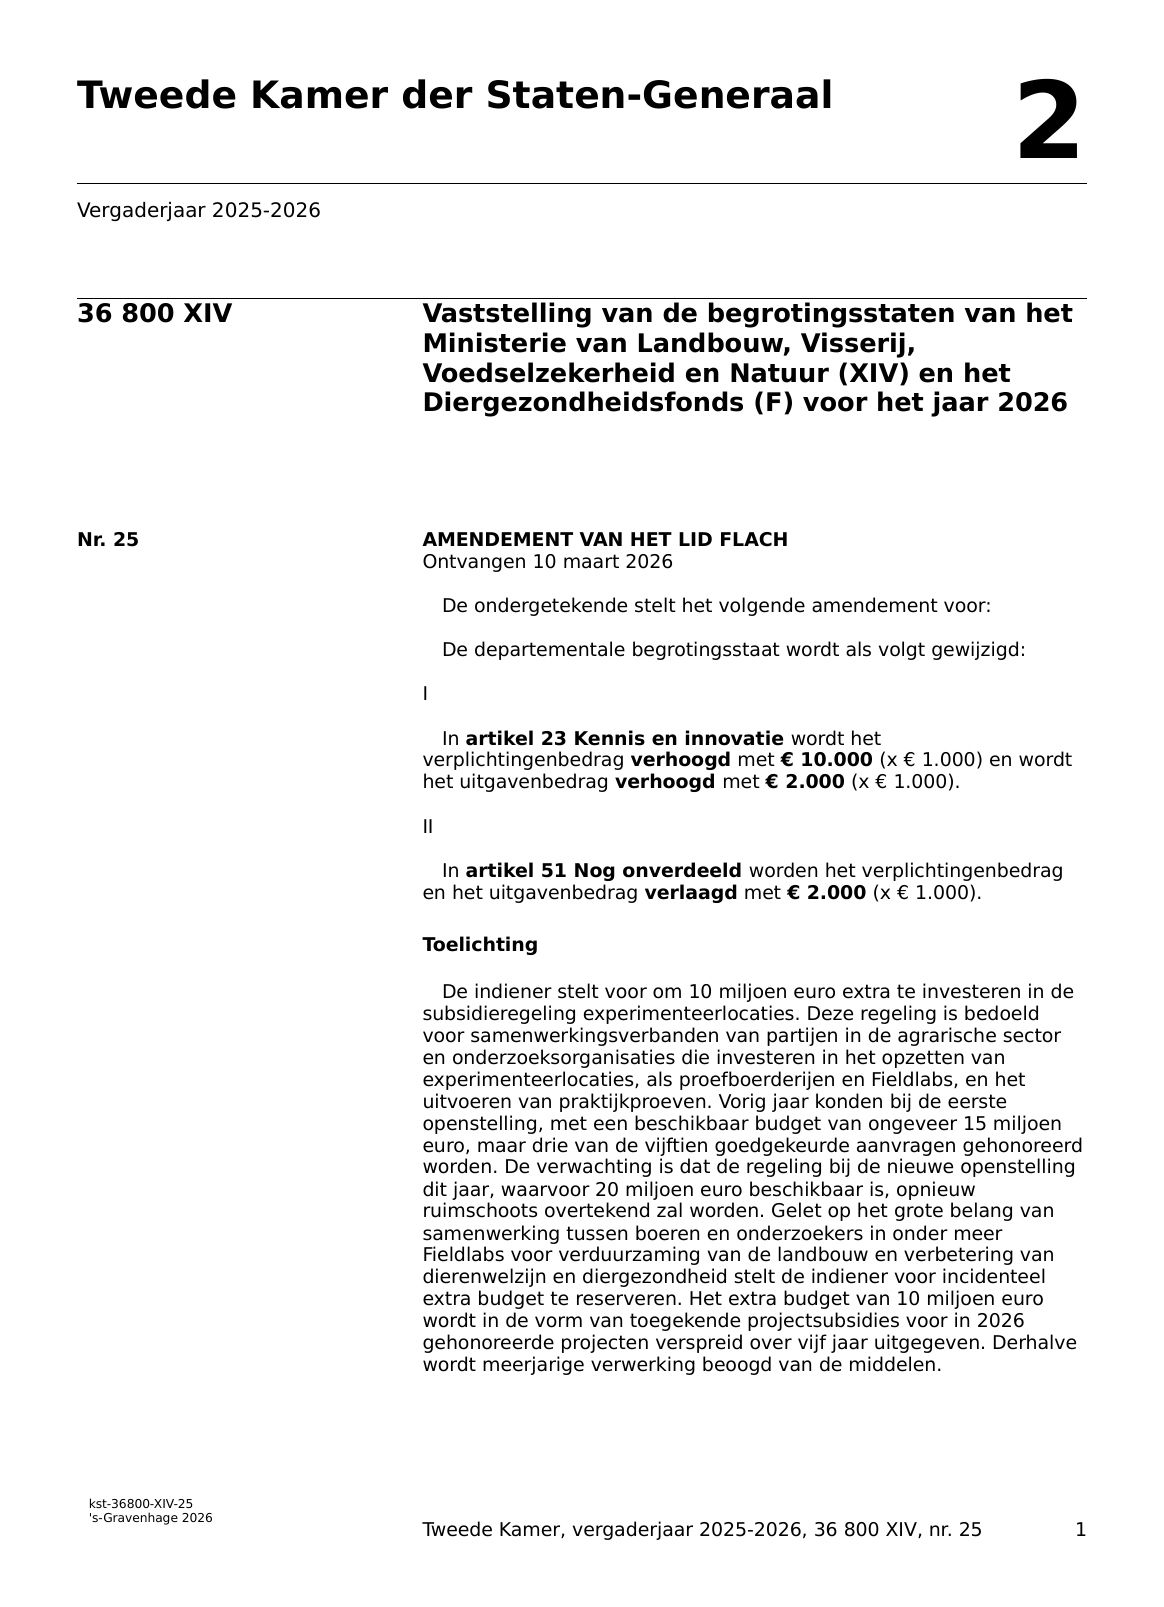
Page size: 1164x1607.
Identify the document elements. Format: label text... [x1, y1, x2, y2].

table_cell Vergaderjaar 2025-2026 [77, 184, 1087, 298]
text kst-36800-XIV-25 [88, 1497, 323, 1511]
text In artikel 51 Nog onverdeeld worden het verplichtingenbedrag en het uitgavenbedrag verlaagd met € 2.000 (x € 1.000). [422, 860, 1087, 904]
text I [422, 683, 1087, 705]
subtitle 36 800 XIV Vaststelling van de begrotingsstaten van het Ministerie van Landbouw, Visserij, Voedselzekerheid en Natuur (XIV) en het Diergezondheidsfonds (F) voor het jaar 2026 [77, 299, 1087, 418]
text De ondergetekende stelt het volgende amendement voor: [422, 595, 1087, 617]
table_header Tweede Kamer der Staten-Generaal [77, 59, 886, 183]
text In artikel 23 Kennis en innovatie wordt het verplichtingenbedrag verhoogd met € 10.000 (x € 1.000) en wordt het uitgavenbedrag verhoogd met € 2.000 (x € 1.000). [422, 727, 1087, 793]
subtitle Toelichting [422, 934, 1087, 956]
text De indiener stelt voor om 10 miljoen euro extra te investeren in de subsidieregeling experimenteerlocaties. Deze regeling is bedoeld voor samenwerkingsverbanden van partijen in de agrarische sector en onderzoeksorganisaties die investeren in het opzetten van experimenteerlocaties, als proefboerderijen en Fieldlabs, en het uitvoeren van praktijkproeven. Vorig jaar konden bij de eerste openstelling, met een beschikbaar budget van ongeveer 15 miljoen euro, maar drie van de vijftien goedgekeurde aanvragen gehonoreerd worden. De verwachting is dat de regeling bij de nieuwe openstelling dit jaar, waarvoor 20 miljoen euro beschikbaar is, opnieuw ruimschoots overtekend zal worden. Gelet op het grote belang van samenwerking tussen boeren en onderzoekers in onder meer Fieldlabs voor verduurzaming van de landbouw en verbetering van dierenwelzijn en diergezondheid stelt de indiener voor incidenteel extra budget te reserveren. Het extra budget van 10 miljoen euro wordt in de vorm van toegekende projectsubsidies voor in 2026 gehonoreerde projecten verspreid over vijf jaar uitgegeven. Derhalve wordt meerjarige verwerking beoogd van de middelen. [422, 981, 1087, 1376]
text 's-Gravenhage 2026 [88, 1511, 323, 1525]
text Ontvangen 10 maart 2026 [422, 551, 1087, 573]
text De departementale begrotingsstaat wordt als volgt gewijzigd: [422, 639, 1087, 661]
table_header 2 [886, 59, 1087, 183]
subtitle Nr. 25 AMENDEMENT VAN HET LID FLACH [77, 529, 1087, 551]
text II [422, 816, 1087, 837]
